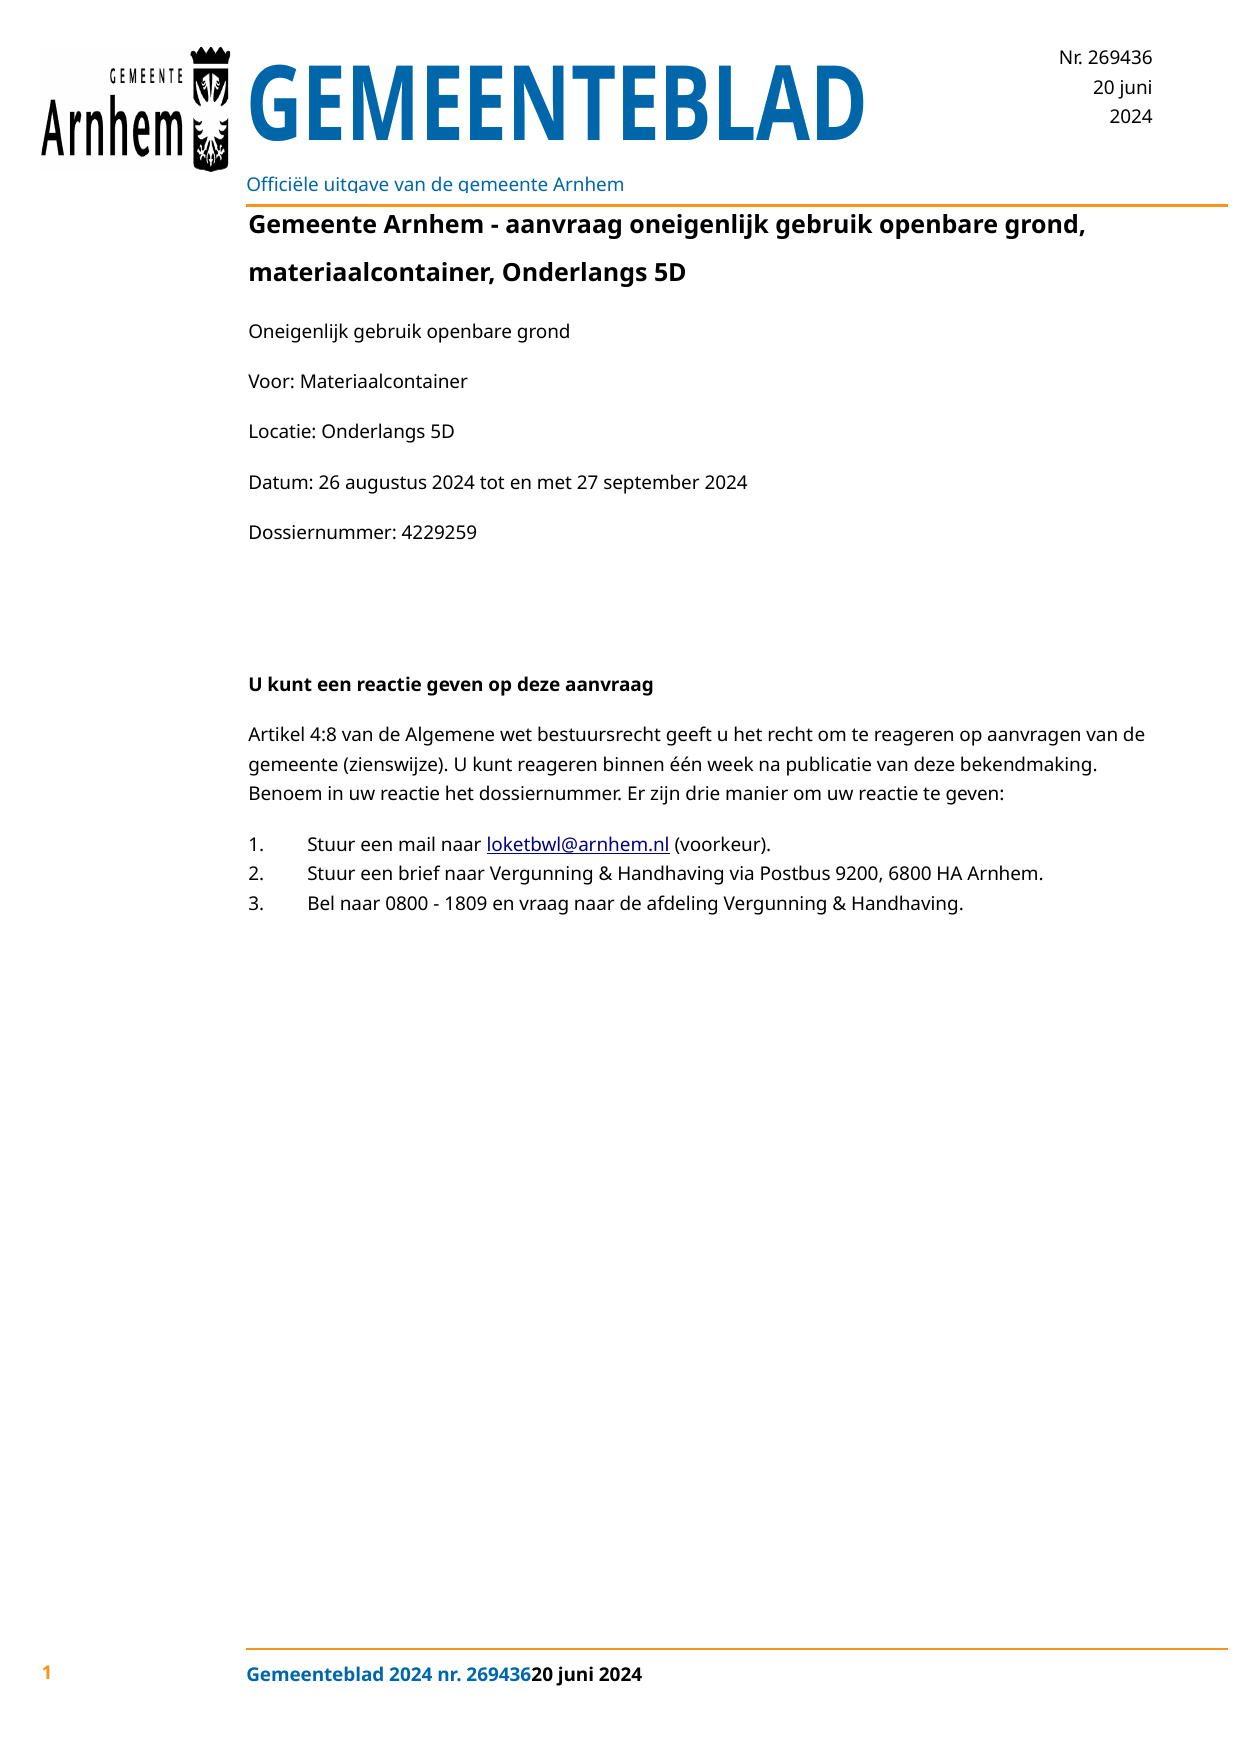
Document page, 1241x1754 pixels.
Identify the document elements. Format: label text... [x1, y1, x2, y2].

text Voor: Materiaalcontainer [248, 368, 1152, 394]
picture [41, 47, 231, 172]
list Stuur een mail naar loketbwl@arnhem.nl (voorkeur). [248, 831, 1152, 857]
text Oneigenlijk gebruik openbare grond [248, 318, 1152, 344]
text U kunt een reactie geven op deze aanvraag [248, 671, 1152, 697]
text Artikel 4:8 van de Algemene wet bestuursrecht geeft u het recht om te reageren op aanvragen van de gemeente (zienswijze). U kunt reageren binnen één week na publicatie van deze bekendmaking. Benoem in uw reactie het dossiernummer. Er zijn drie manier om uw reactie te geven: [248, 721, 1152, 806]
list Stuur een brief naar Vergunning & Handhaving via Postbus 9200, 6800 HA Arnhem. [248, 860, 1152, 886]
text Dossiernummer: 4229259 [248, 519, 1152, 545]
text Locatie: Onderlangs 5D [248, 419, 1152, 444]
list Bel naar 0800 - 1809 en vraag naar de afdeling Vergunning & Handhaving. [248, 890, 1152, 916]
text Gemeente Arnhem - aanvraag oneigenlijk gebruik openbare grond, materiaalcontainer, Onderlangs 5D [248, 207, 1152, 288]
text Datum: 26 augustus 2024 tot en met 27 september 2024 [248, 469, 1152, 495]
